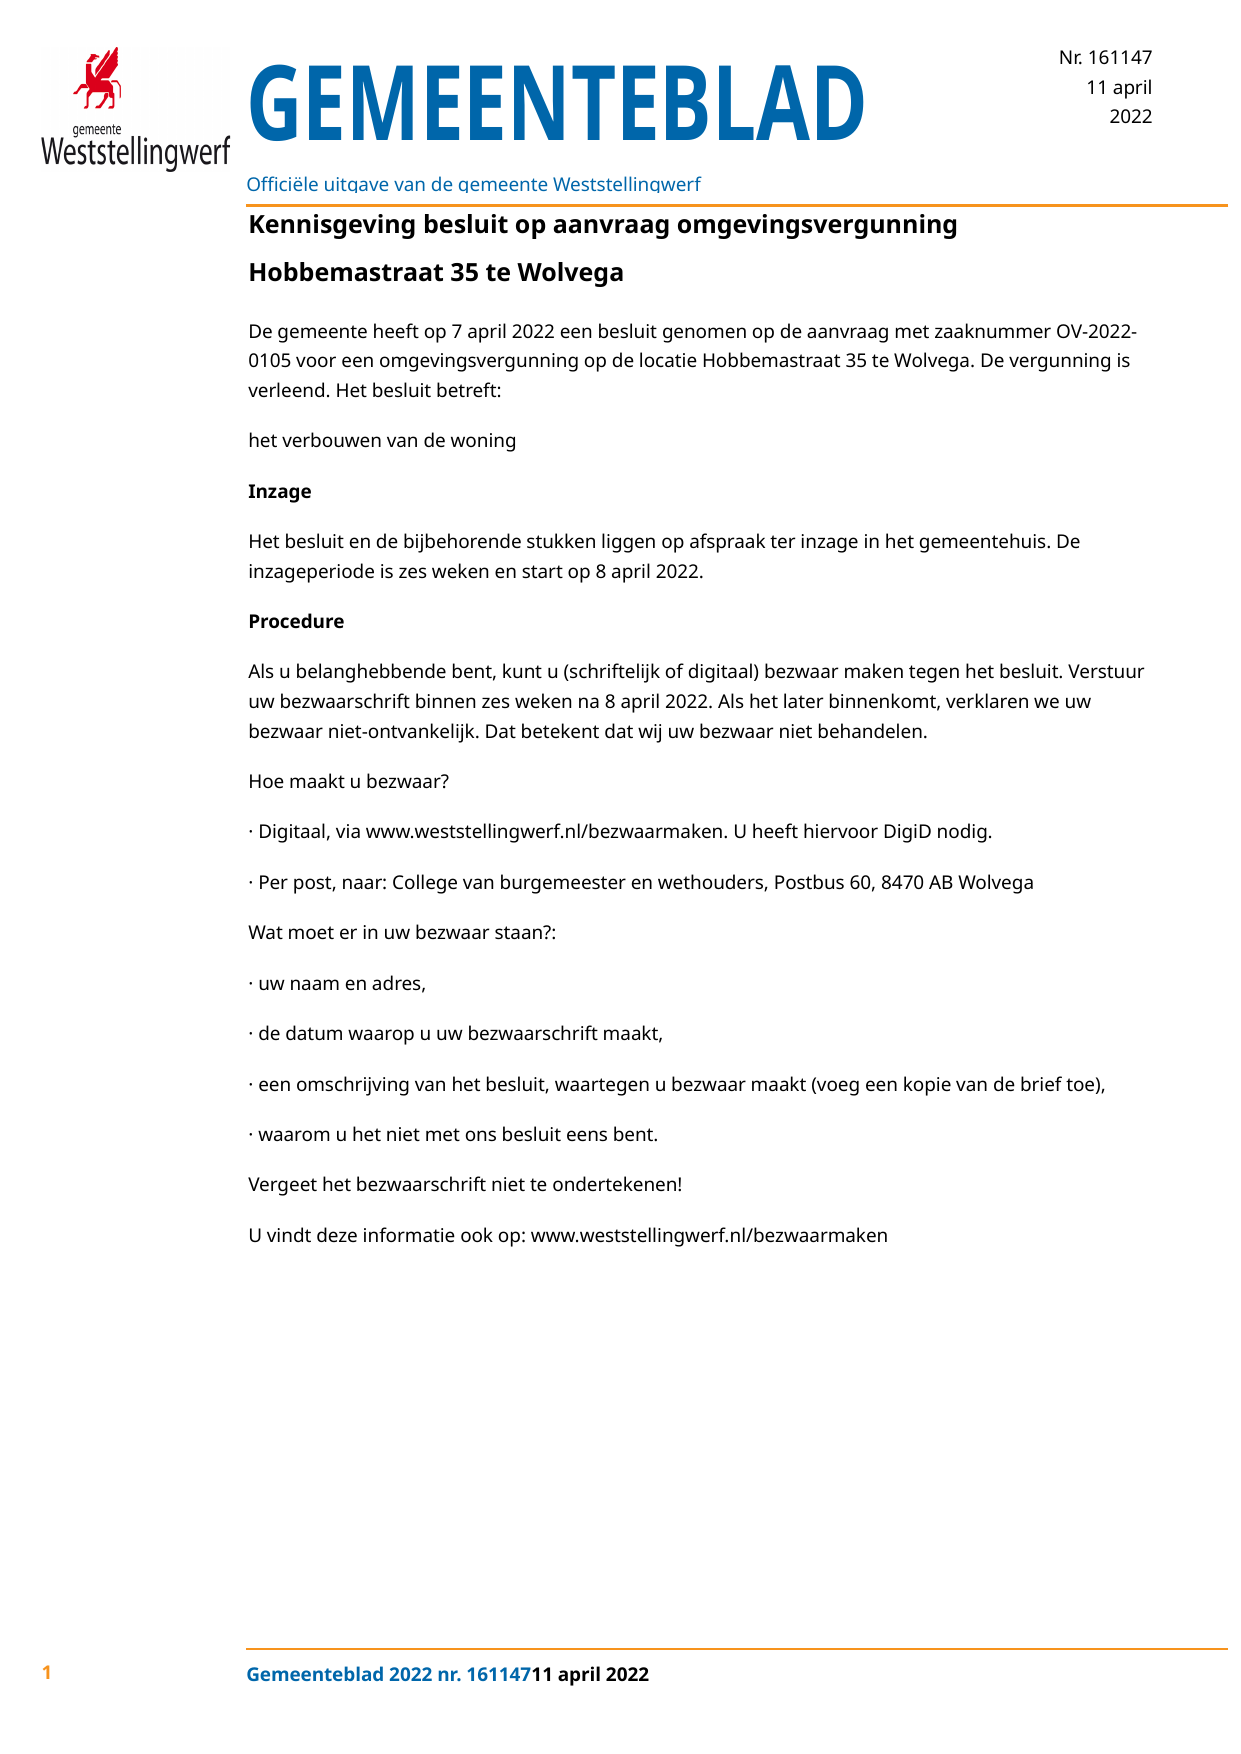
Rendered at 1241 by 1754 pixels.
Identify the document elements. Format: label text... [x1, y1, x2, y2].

text Inzage [248, 478, 1152, 504]
text De gemeente heeft op 7 april 2022 een besluit genomen op de aanvraag met zaaknummer OV-2022-0105 voor een omgevingsvergunning op de locatie Hobbemastraat 35 te Wolvega. De vergunning is verleend. Het besluit betreft: [248, 318, 1152, 403]
text · de datum waarop u uw bezwaarschrift maakt, [248, 1020, 1152, 1046]
text Hoe maakt u bezwaar? [248, 768, 1152, 794]
picture [41, 47, 231, 172]
text Als u belanghebbende bent, kunt u (schriftelijk of digitaal) bezwaar maken tegen het besluit. Verstuur uw bezwaarschrift binnen zes weken na 8 april 2022. Als het later binnenkomt, verklaren we uw bezwaar niet-ontvankelijk. Dat betekent dat wij uw bezwaar niet behandelen. [248, 659, 1152, 744]
text Procedure [248, 608, 1152, 634]
text Wat moet er in uw bezwaar staan?: [248, 919, 1152, 945]
text het verbouwen van de woning [248, 427, 1152, 453]
text Vergeet het bezwaarschrift niet te ondertekenen! [248, 1172, 1152, 1197]
text Het besluit en de bijbehorende stukken liggen op afspraak ter inzage in het gemeentehuis. De inzageperiode is zes weken en start op 8 april 2022. [248, 528, 1152, 584]
text · Per post, naar: College van burgemeester en wethouders, Postbus 60, 8470 AB Wolvega [248, 869, 1152, 895]
text · uw naam en adres, [248, 970, 1152, 996]
text · Digitaal, via www.weststellingwerf.nl/bezwaarmaken. U heeft hiervoor DigiD nodig. [248, 819, 1152, 844]
text · een omschrijving van het besluit, waartegen u bezwaar maakt (voeg een kopie van de brief toe), [248, 1071, 1152, 1097]
text · waarom u het niet met ons besluit eens bent. [248, 1121, 1152, 1147]
text Kennisgeving besluit op aanvraag omgevingsvergunning Hobbemastraat 35 te Wolvega [248, 207, 1152, 288]
text U vindt deze informatie ook op: www.weststellingwerf.nl/bezwaarmaken [248, 1222, 1152, 1248]
